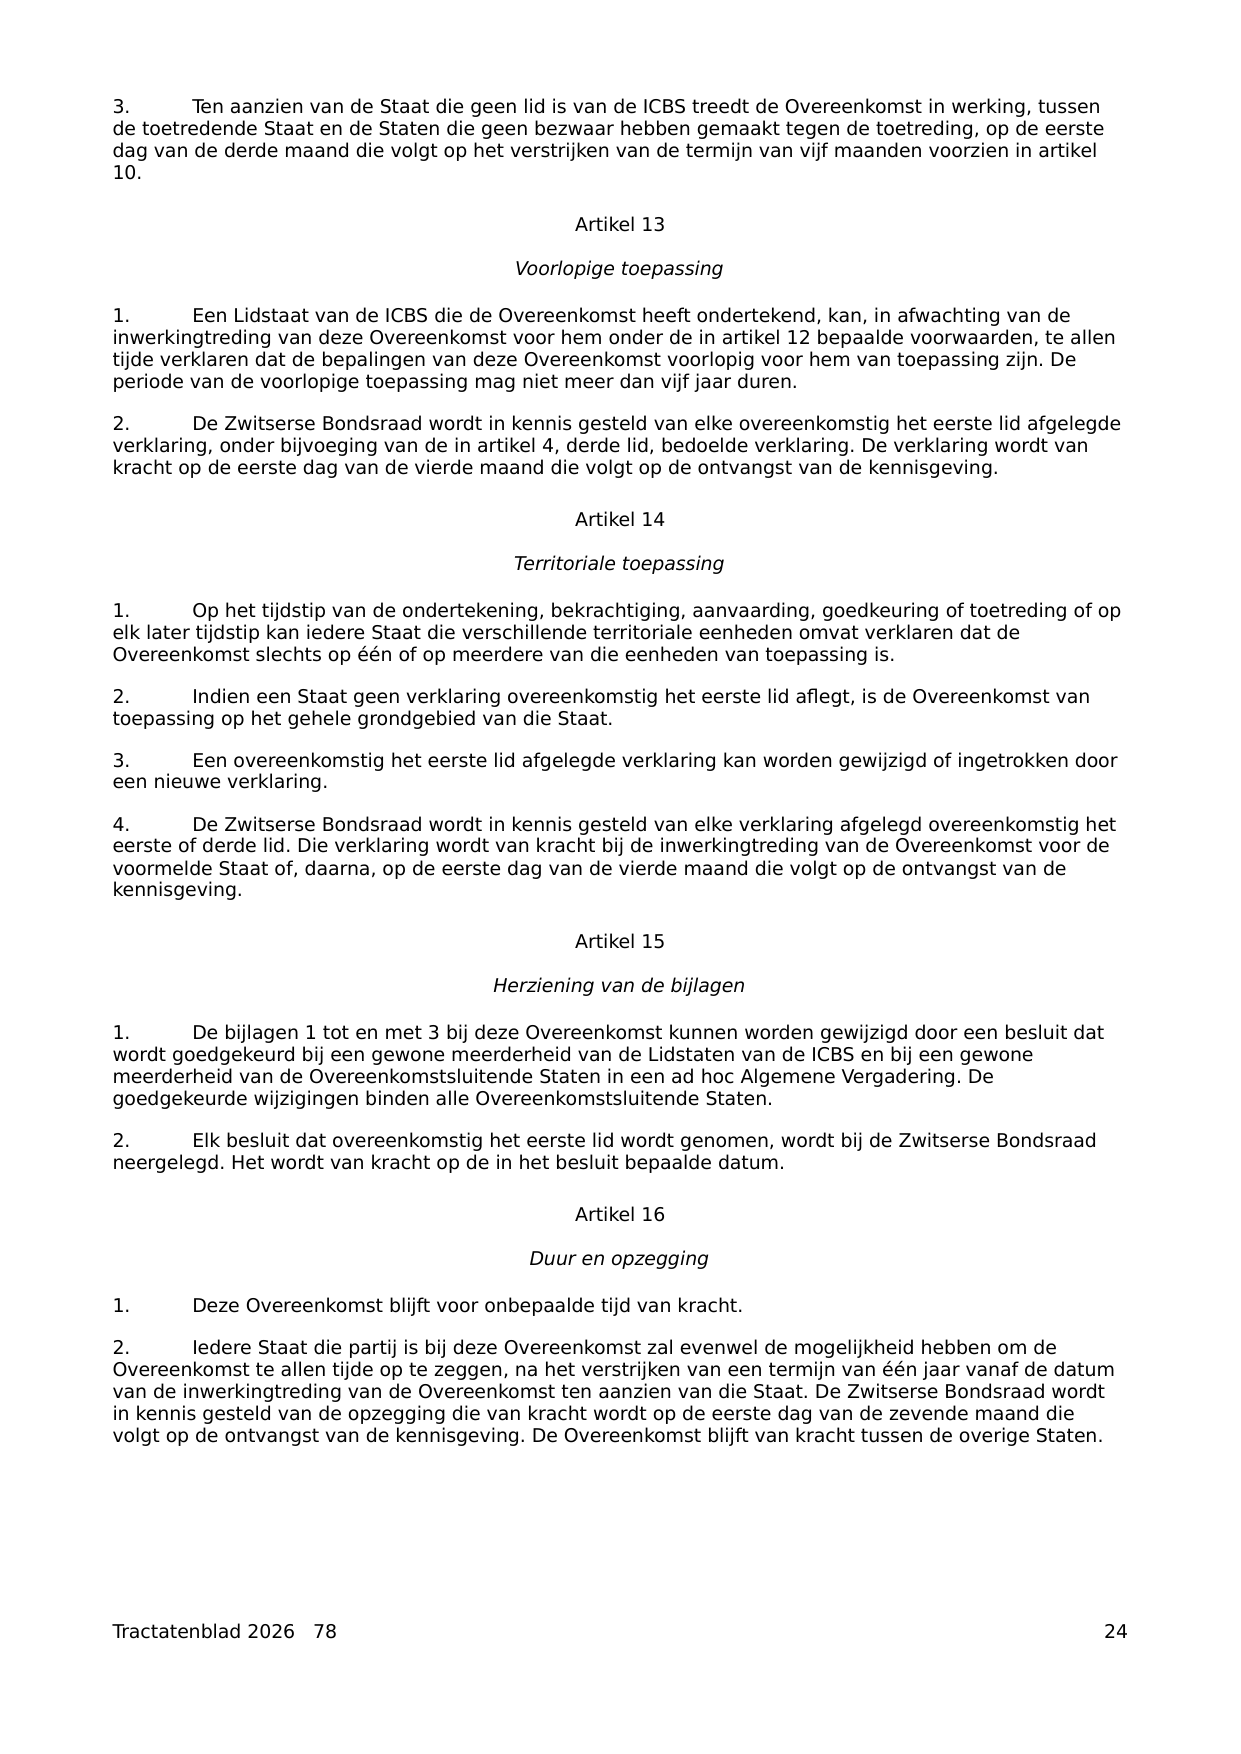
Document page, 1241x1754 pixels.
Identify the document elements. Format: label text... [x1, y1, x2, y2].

subtitle Artikel 13 Voorlopige toepassing [112, 214, 1128, 280]
text 1. Deze Overeenkomst blijft voor onbepaalde tijd van kracht. [112, 1295, 1128, 1317]
subtitle Artikel 15 Herziening van de bijlagen [112, 931, 1128, 997]
text 4. De Zwitserse Bondsraad wordt in kennis gesteld van elke verklaring afgelegd overeenkomstig het eerste of derde lid. Die verklaring wordt van kracht bij de inwerkingtreding van de Overeenkomst voor de voormelde Staat of, daarna, op de eerste dag van de vierde maand die volgt op de ontvangst van de kennisgeving. [112, 813, 1128, 901]
text 2. Iedere Staat die partij is bij deze Overeenkomst zal evenwel de mogelijkheid hebben om de Overeenkomst te allen tijde op te zeggen, na het verstrijken van een termijn van één jaar vanaf de datum van de inwerkingtreding van de Overeenkomst ten aanzien van die Staat. De Zwitserse Bondsraad wordt in kennis gesteld van de opzegging die van kracht wordt op de eerste dag van de zevende maand die volgt op de ontvangst van de kennisgeving. De Overeenkomst blijft van kracht tussen de overige Staten. [112, 1337, 1128, 1447]
subtitle Artikel 14 Territoriale toepassing [112, 509, 1128, 574]
text 2. De Zwitserse Bondsraad wordt in kennis gesteld van elke overeenkomstig het eerste lid afgelegde verklaring, onder bijvoeging van de in artikel 4, derde lid, bedoelde verklaring. De verklaring wordt van kracht op de eerste dag van de vierde maand die volgt op de ontvangst van de kennisgeving. [112, 413, 1128, 479]
subtitle Artikel 16 Duur en opzegging [112, 1204, 1128, 1270]
text 1. Op het tijdstip van de ondertekening, bekrachtiging, aanvaarding, goedkeuring of toetreding of op elk later tijdstip kan iedere Staat die verschillende territoriale eenheden omvat verklaren dat de Overeenkomst slechts op één of op meerdere van die eenheden van toepassing is. [112, 599, 1128, 666]
text 3. Een overeenkomstig het eerste lid afgelegde verklaring kan worden gewijzigd of ingetrokken door een nieuwe verklaring. [112, 749, 1128, 793]
text 1. De bijlagen 1 tot en met 3 bij deze Overeenkomst kunnen worden gewijzigd door een besluit dat wordt goedgekeurd bij een gewone meerderheid van de Lidstaten van de ICBS en bij een gewone meerderheid van de Overeenkomstsluitende Staten in een ad hoc Algemene Vergadering. De goedgekeurde wijzigingen binden alle Overeenkomstsluitende Staten. [112, 1022, 1128, 1110]
text 2. Elk besluit dat overeenkomstig het eerste lid wordt genomen, wordt bij de Zwitserse Bondsraad neergelegd. Het wordt van kracht op de in het besluit bepaalde datum. [112, 1130, 1128, 1174]
text 2. Indien een Staat geen verklaring overeenkomstig het eerste lid aflegt, is de Overeenkomst van toepassing op het gehele grondgebied van die Staat. [112, 686, 1128, 729]
text 3. Ten aanzien van de Staat die geen lid is van de ICBS treedt de Overeenkomst in werking, tussen de toetredende Staat en de Staten die geen bezwaar hebben gemaakt tegen de toetreding, op de eerste dag van de derde maand die volgt op het verstrijken van de termijn van vijf maanden voorzien in artikel 10. [112, 96, 1128, 184]
text 1. Een Lidstaat van de ICBS die de Overeenkomst heeft ondertekend, kan, in afwachting van de inwerkingtreding van deze Overeenkomst voor hem onder de in artikel 12 bepaalde voorwaarden, te allen tijde verklaren dat de bepalingen van deze Overeenkomst voorlopig voor hem van toepassing zijn. De periode van de voorlopige toepassing mag niet meer dan vijf jaar duren. [112, 305, 1128, 393]
